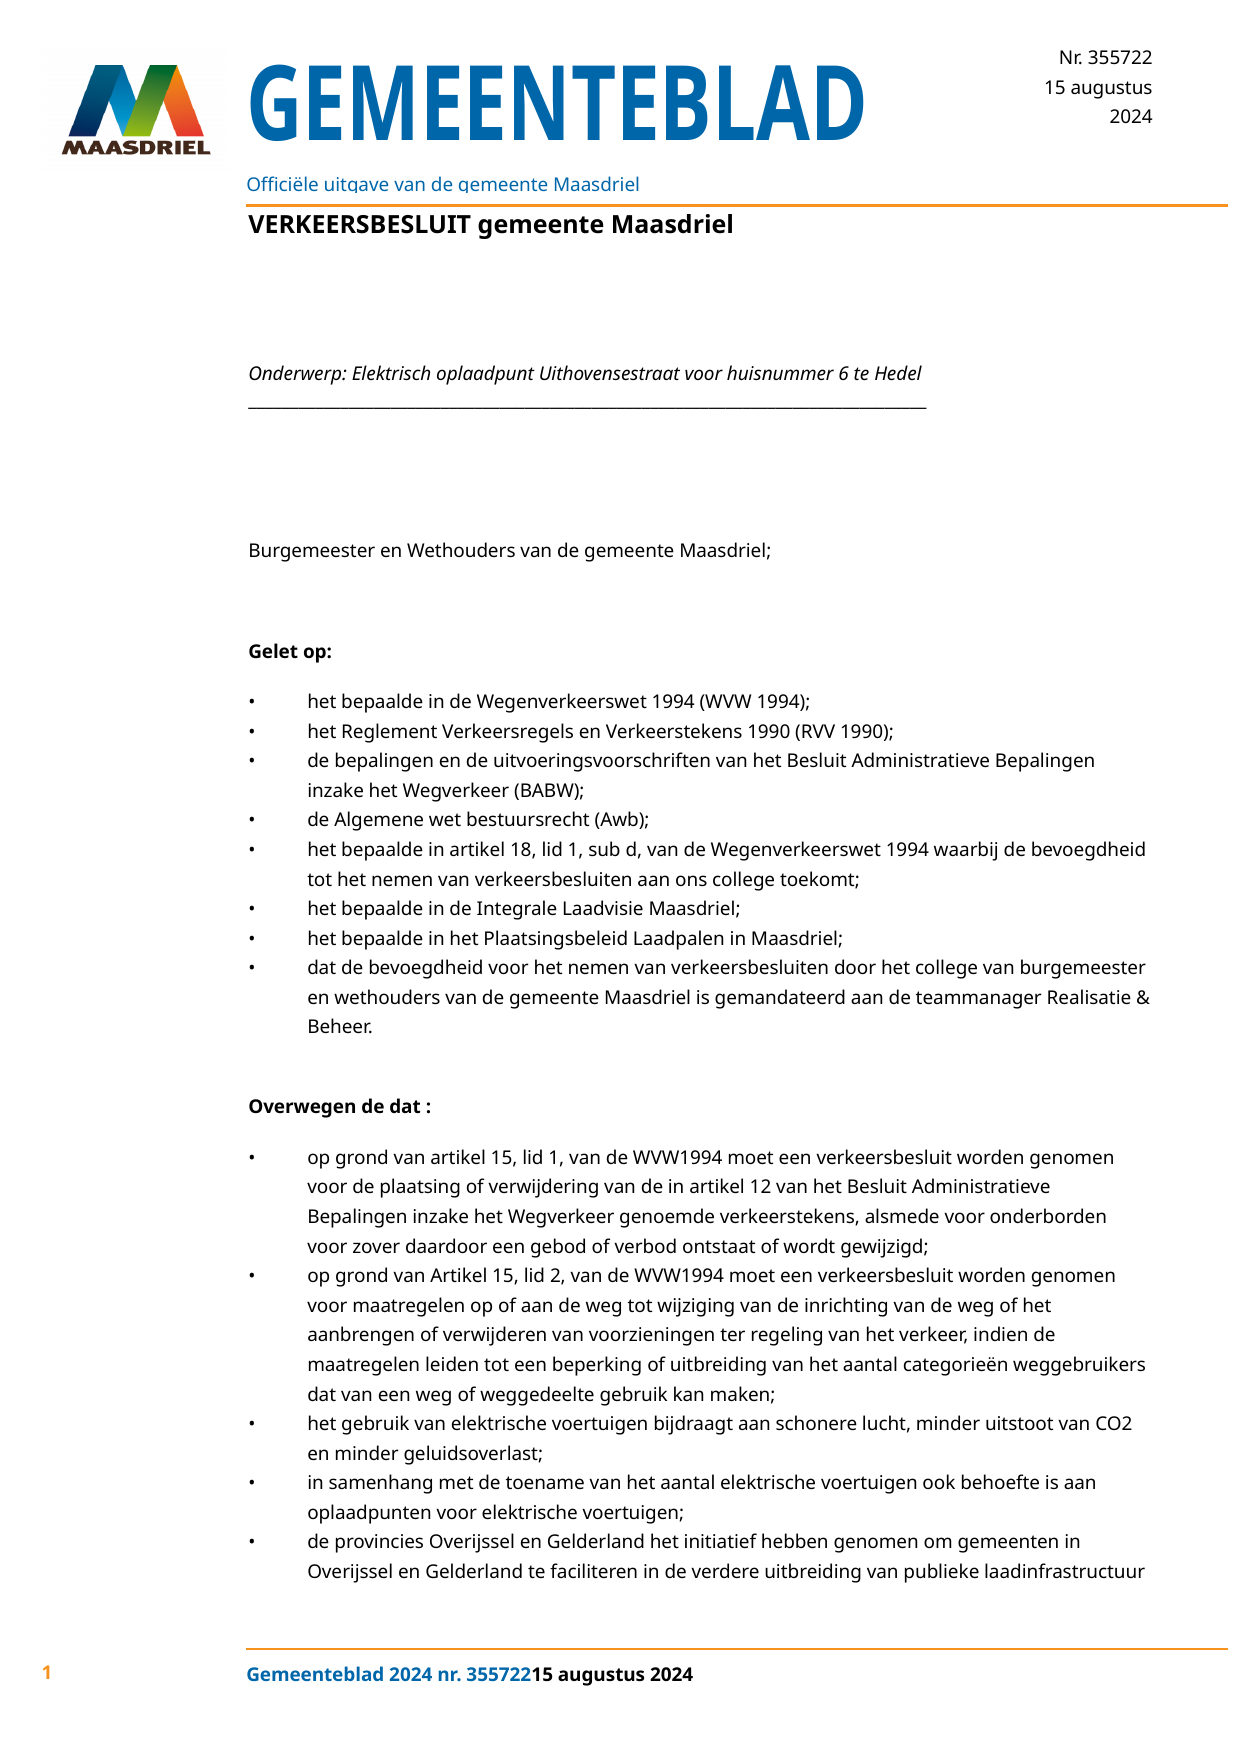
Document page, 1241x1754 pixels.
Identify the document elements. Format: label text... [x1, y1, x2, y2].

text VERKEERSBESLUIT gemeente Maasdriel [248, 207, 1152, 241]
list dat de bevoegdheid voor het nemen van verkeersbesluiten door het college van burgemeester en wethouders van de gemeente Maasdriel is gemandateerd aan de teammanager Realisatie & Beheer. [248, 954, 1152, 1039]
list het bepaalde in het Plaatsingsbeleid Laadpalen in Maasdriel; [248, 925, 1152, 951]
text Onderwerp: Elektrisch oplaadpunt Uithovensestraat voor huisnummer 6 te Hedel [248, 360, 1152, 386]
list de provincies Overijssel en Gelderland het initiatief hebben genomen om gemeenten in Overijssel en Gelderland te faciliteren in de verdere uitbreiding van publieke laadinfrastructuur [248, 1529, 1152, 1584]
list de bepalingen en de uitvoeringsvoorschriften van het Besluit Administratieve Bepalingen inzake het Wegverkeer (BABW); [248, 747, 1152, 803]
text Gelet op: [248, 638, 1152, 663]
text _________________________________________________________________________________ [248, 386, 1152, 411]
list het bepaalde in de Wegenverkeerswet 1994 (WVW 1994); [248, 688, 1152, 714]
list op grond van artikel 15, lid 1, van de WVW1994 moet een verkeersbesluit worden genomen voor de plaatsing of verwijdering van de in artikel 12 van het Besluit Administratieve Bepalingen inzake het Wegverkeer genoemde verkeerstekens, alsmede voor onderborden voor zover daardoor een gebod of verbod ontstaat of wordt gewijzigd; [248, 1144, 1152, 1258]
list het gebruik van elektrische voertuigen bijdraagt aan schonere lucht, minder uitstoot van CO2 en minder geluidsoverlast; [248, 1410, 1152, 1466]
list het Reglement Verkeersregels en Verkeerstekens 1990 (RVV 1990); [248, 718, 1152, 743]
list op grond van Artikel 15, lid 2, van de WVW1994 moet een verkeersbesluit worden genomen voor maatregelen op of aan de weg tot wijziging van de inrichting van de weg of het aanbrengen of verwijderen van voorzieningen ter regeling van het verkeer, indien de maatregelen leiden tot een beperking of uitbreiding van het aantal categorieën weggebruikers dat van een weg of weggedeelte gebruik kan maken; [248, 1262, 1152, 1406]
text Overwegen de dat : [248, 1094, 1152, 1119]
list het bepaalde in artikel 18, lid 1, sub d, van de Wegenverkeerswet 1994 waarbij de bevoegdheid tot het nemen van verkeersbesluiten aan ons college toekomt; [248, 836, 1152, 891]
picture [41, 47, 231, 172]
list in samenhang met de toename van het aantal elektrische voertuigen ook behoefte is aan oplaadpunten voor elektrische voertuigen; [248, 1469, 1152, 1525]
text Burgemeester en Wethouders van de gemeente Maasdriel; [248, 537, 1152, 563]
list de Algemene wet bestuursrecht (Awb); [248, 807, 1152, 832]
list het bepaalde in de Integrale Laadvisie Maasdriel; [248, 895, 1152, 921]
